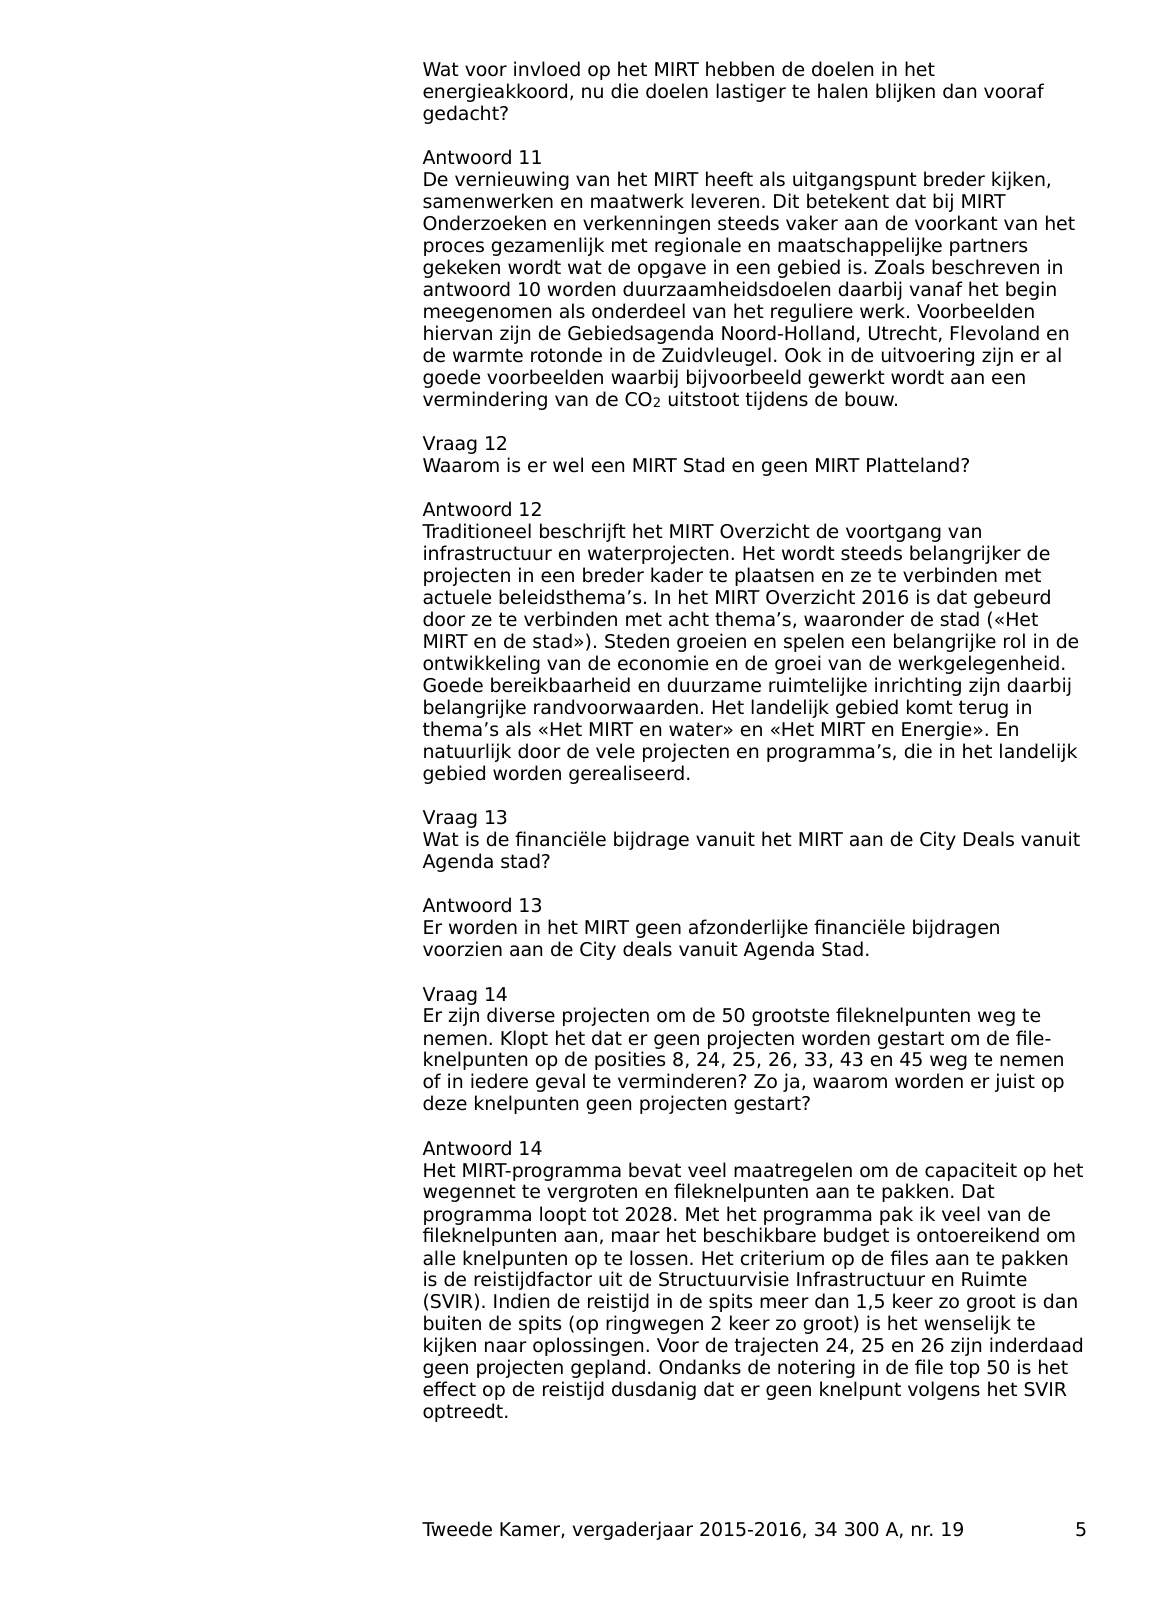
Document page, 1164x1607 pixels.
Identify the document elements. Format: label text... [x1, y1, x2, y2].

text Wat voor invloed op het MIRT hebben de doelen in het energieakkoord, nu die doelen lastiger te halen blijken dan vooraf gedacht? [422, 59, 1087, 125]
text De vernieuwing van het MIRT heeft als uitgangspunt breder kijken, samenwerken en maatwerk leveren. Dit betekent dat bij MIRT Onderzoeken en verkenningen steeds vaker aan de voorkant van het proces gezamenlijk met regionale en maatschappelijke partners gekeken wordt wat de opgave in een gebied is. Zoals beschreven in antwoord 10 worden duurzaamheidsdoelen daarbij vanaf het begin meegenomen als onderdeel van het reguliere werk. Voorbeelden hiervan zijn de Gebiedsagenda Noord-Holland, Utrecht, Flevoland en de warmte rotonde in de Zuidvleugel. Ook in de uitvoering zijn er al goede voorbeelden waarbij bijvoorbeeld gewerkt wordt aan een vermindering van de CO2 uitstoot tijdens de bouw. [422, 169, 1087, 411]
text Antwoord 14 [422, 1137, 1087, 1159]
text Er worden in het MIRT geen afzonderlijke financiële bijdragen voorzien aan de City deals vanuit Agenda Stad. [422, 917, 1087, 961]
text Waarom is er wel een MIRT Stad en geen MIRT Platteland? [422, 455, 1087, 477]
text Vraag 14 [422, 983, 1087, 1005]
text Antwoord 12 [422, 499, 1087, 521]
text Vraag 12 [422, 433, 1087, 455]
text Antwoord 13 [422, 895, 1087, 917]
text Wat is de financiële bijdrage vanuit het MIRT aan de City Deals vanuit Agenda stad? [422, 829, 1087, 873]
text Traditioneel beschrijft het MIRT Overzicht de voortgang van infrastructuur en waterprojecten. Het wordt steeds belangrijker de projecten in een breder kader te plaatsen en ze te verbinden met actuele beleidsthema’s. In het MIRT Overzicht 2016 is dat gebeurd door ze te verbinden met acht thema’s, waaronder de stad («Het MIRT en de stad»). Steden groeien en spelen een belangrijke rol in de ontwikkeling van de economie en de groei van de werkgelegenheid. Goede bereikbaarheid en duurzame ruimtelijke inrichting zijn daarbij belangrijke randvoorwaarden. Het landelijk gebied komt terug in thema’s als «Het MIRT en water» en «Het MIRT en Energie». En natuurlijk door de vele projecten en programma’s, die in het landelijk gebied worden gerealiseerd. [422, 521, 1087, 785]
text Antwoord 11 [422, 147, 1087, 169]
text Het MIRT-programma bevat veel maatregelen om de capaciteit op het wegennet te vergroten en fileknelpunten aan te pakken. Dat programma loopt tot 2028. Met het programma pak ik veel van de fileknelpunten aan, maar het beschikbare budget is ontoereikend om alle knelpunten op te lossen. Het criterium op de files aan te pakken is de reistijdfactor uit de Structuurvisie Infrastructuur en Ruimte (SVIR). Indien de reistijd in de spits meer dan 1,5 keer zo groot is dan buiten de spits (op ringwegen 2 keer zo groot) is het wenselijk te kijken naar oplossingen. Voor de trajecten 24, 25 en 26 zijn inderdaad geen projecten gepland. Ondanks de notering in de file top 50 is het effect op de reistijd dusdanig dat er geen knelpunt volgens het SVIR optreedt. [422, 1159, 1087, 1423]
text Er zijn diverse projecten om de 50 grootste fileknelpunten weg te nemen. Klopt het dat er geen projecten worden gestart om de file-knelpunten op de posities 8, 24, 25, 26, 33, 43 en 45 weg te nemen of in iedere geval te verminderen? Zo ja, waarom worden er juist op deze knelpunten geen projecten gestart? [422, 1005, 1087, 1115]
text Vraag 13 [422, 807, 1087, 829]
